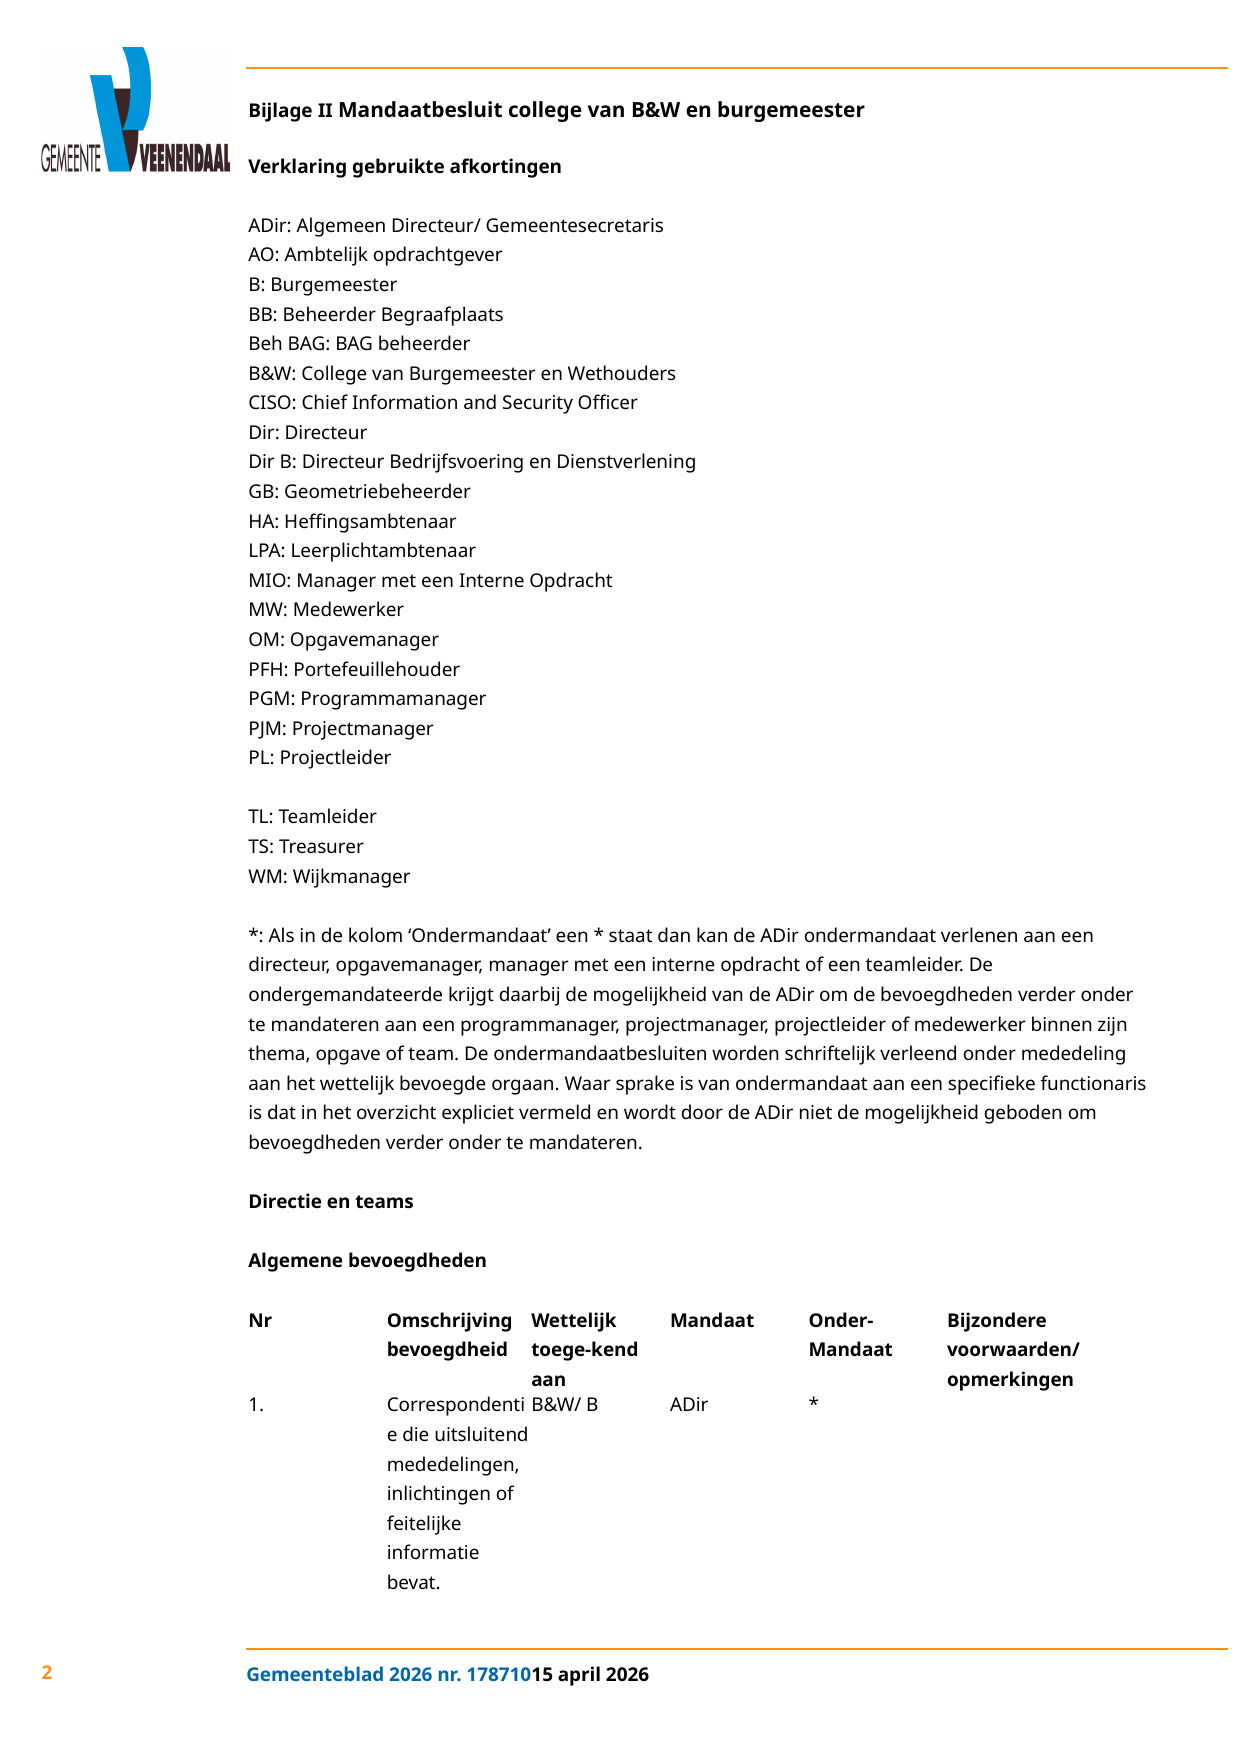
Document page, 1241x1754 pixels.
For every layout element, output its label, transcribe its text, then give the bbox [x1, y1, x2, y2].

text WM: Wijkmanager [248, 863, 1152, 889]
table_cell ADir [670, 1392, 808, 1595]
text Verklaring gebruikte afkortingen [248, 153, 1152, 179]
text PL: Projectleider [248, 744, 1152, 770]
text Bijlage II Mandaatbesluit college van B&W en burgemeester [248, 95, 1152, 123]
text B&W: College van Burgemeester en Wethouders [248, 360, 1152, 386]
table_header Mandaat [670, 1307, 808, 1392]
text LPA: Leerplichtambtenaar [248, 537, 1152, 563]
table_cell Correspondentie die uitsluitend mededelingen, inlichtingen of feitelijke informatie bevat. [387, 1392, 531, 1595]
text CISO: Chief Information and Security Officer [248, 389, 1152, 415]
table_cell B&W/ B [531, 1392, 670, 1595]
text PFH: Portefeuillehouder [248, 656, 1152, 682]
table_header Wettelijk toege-kend aan [531, 1307, 670, 1392]
table_cell 1. [248, 1392, 387, 1595]
text ADir: Algemeen Directeur/ Gemeentesecretaris [248, 212, 1152, 238]
text AO: Ambtelijk opdrachtgever [248, 242, 1152, 267]
text TL: Teamleider [248, 804, 1152, 829]
text PJM: Projectmanager [248, 715, 1152, 741]
table_header Omschrijving bevoegdheid [387, 1307, 531, 1392]
text TS: Treasurer [248, 833, 1152, 859]
text BB: Beheerder Begraafplaats [248, 301, 1152, 327]
table_cell * [808, 1392, 947, 1595]
text HA: Heffingsambtenaar [248, 508, 1152, 534]
text Dir: Directeur [248, 419, 1152, 445]
table_cell [947, 1392, 1152, 1595]
table_header Nr [248, 1307, 387, 1392]
picture [41, 47, 130, 172]
text OM: Opgavemanager [248, 626, 1152, 652]
text Beh BAG: BAG beheerder [248, 330, 1152, 356]
picture [123, 47, 231, 172]
text MW: Medewerker [248, 597, 1152, 622]
text Algemene bevoegdheden [248, 1247, 1152, 1273]
text GB: Geometriebeheerder [248, 478, 1152, 504]
text Directie en teams [248, 1188, 1152, 1214]
table_header Bijzondere voorwaarden/ opmerkingen [947, 1307, 1152, 1392]
text MIO: Manager met een Interne Opdracht [248, 567, 1152, 593]
text *: Als in de kolom ‘Ondermandaat’ een * staat dan kan de ADir ondermandaat verlenen aan een directeur, opgavemanager, manager met een interne opdracht of een teamleider. De ondergemandateerde krijgt daarbij de mogelijkheid van de ADir om de bevoegdheden verder onder te mandateren aan een programmanager, projectmanager, projectleider of medewerker binnen zijn thema, opgave of team. De ondermandaatbesluiten worden schriftelijk verleend onder mededeling aan het wettelijk bevoegde orgaan. Waar sprake is van ondermandaat aan een specifieke functionaris is dat in het overzicht expliciet vermeld en wordt door de ADir niet de mogelijkheid geboden om bevoegdheden verder onder te mandateren. [248, 922, 1152, 1155]
text B: Burgemeester [248, 271, 1152, 297]
table_header Onder- Mandaat [808, 1307, 947, 1392]
text PGM: Programmamanager [248, 685, 1152, 711]
text Dir B: Directeur Bedrijfsvoering en Dienstverlening [248, 449, 1152, 474]
